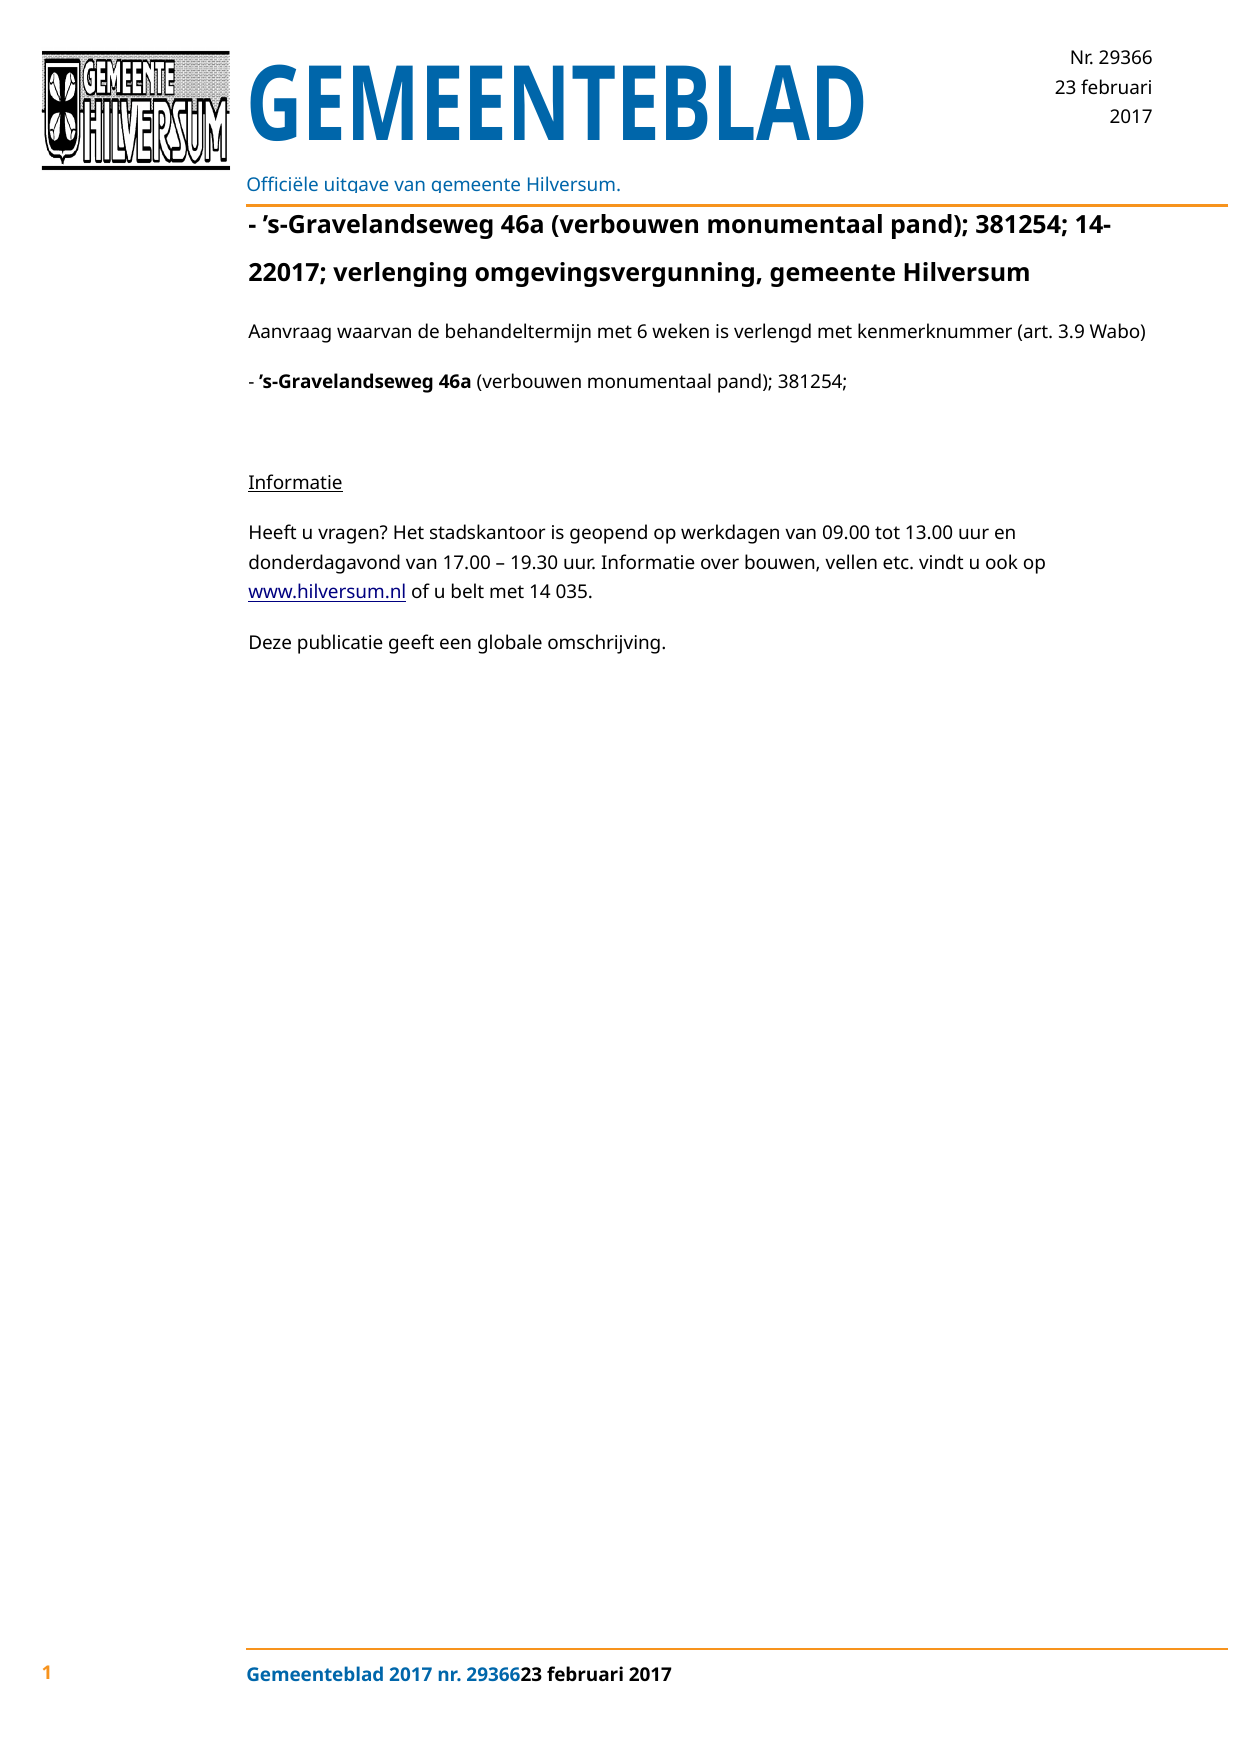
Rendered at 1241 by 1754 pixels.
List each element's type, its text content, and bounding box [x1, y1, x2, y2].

text - ’s-Gravelandseweg 46a (verbouwen monumentaal pand); 381254; 14-22017; verlenging omgevingsvergunning, gemeente Hilversum [248, 207, 1152, 288]
text Informatie [248, 469, 1152, 495]
text Heeft u vragen? Het stadskantoor is geopend op werkdagen van 09.00 tot 13.00 uur en donderdagavond van 17.00 – 19.30 uur. Informatie over bouwen, vellen etc. vindt u ook op www.hilversum.nl of u belt met 14 035. [248, 519, 1152, 604]
text Aanvraag waarvan de behandeltermijn met 6 weken is verlengd met kenmerknummer (art. 3.9 Wabo) [248, 318, 1152, 344]
text - ’s-Gravelandseweg 46a (verbouwen monumentaal pand); 381254; [248, 368, 1152, 394]
picture [41, 47, 231, 172]
text Deze publicatie geeft een globale omschrijving. [248, 629, 1152, 655]
